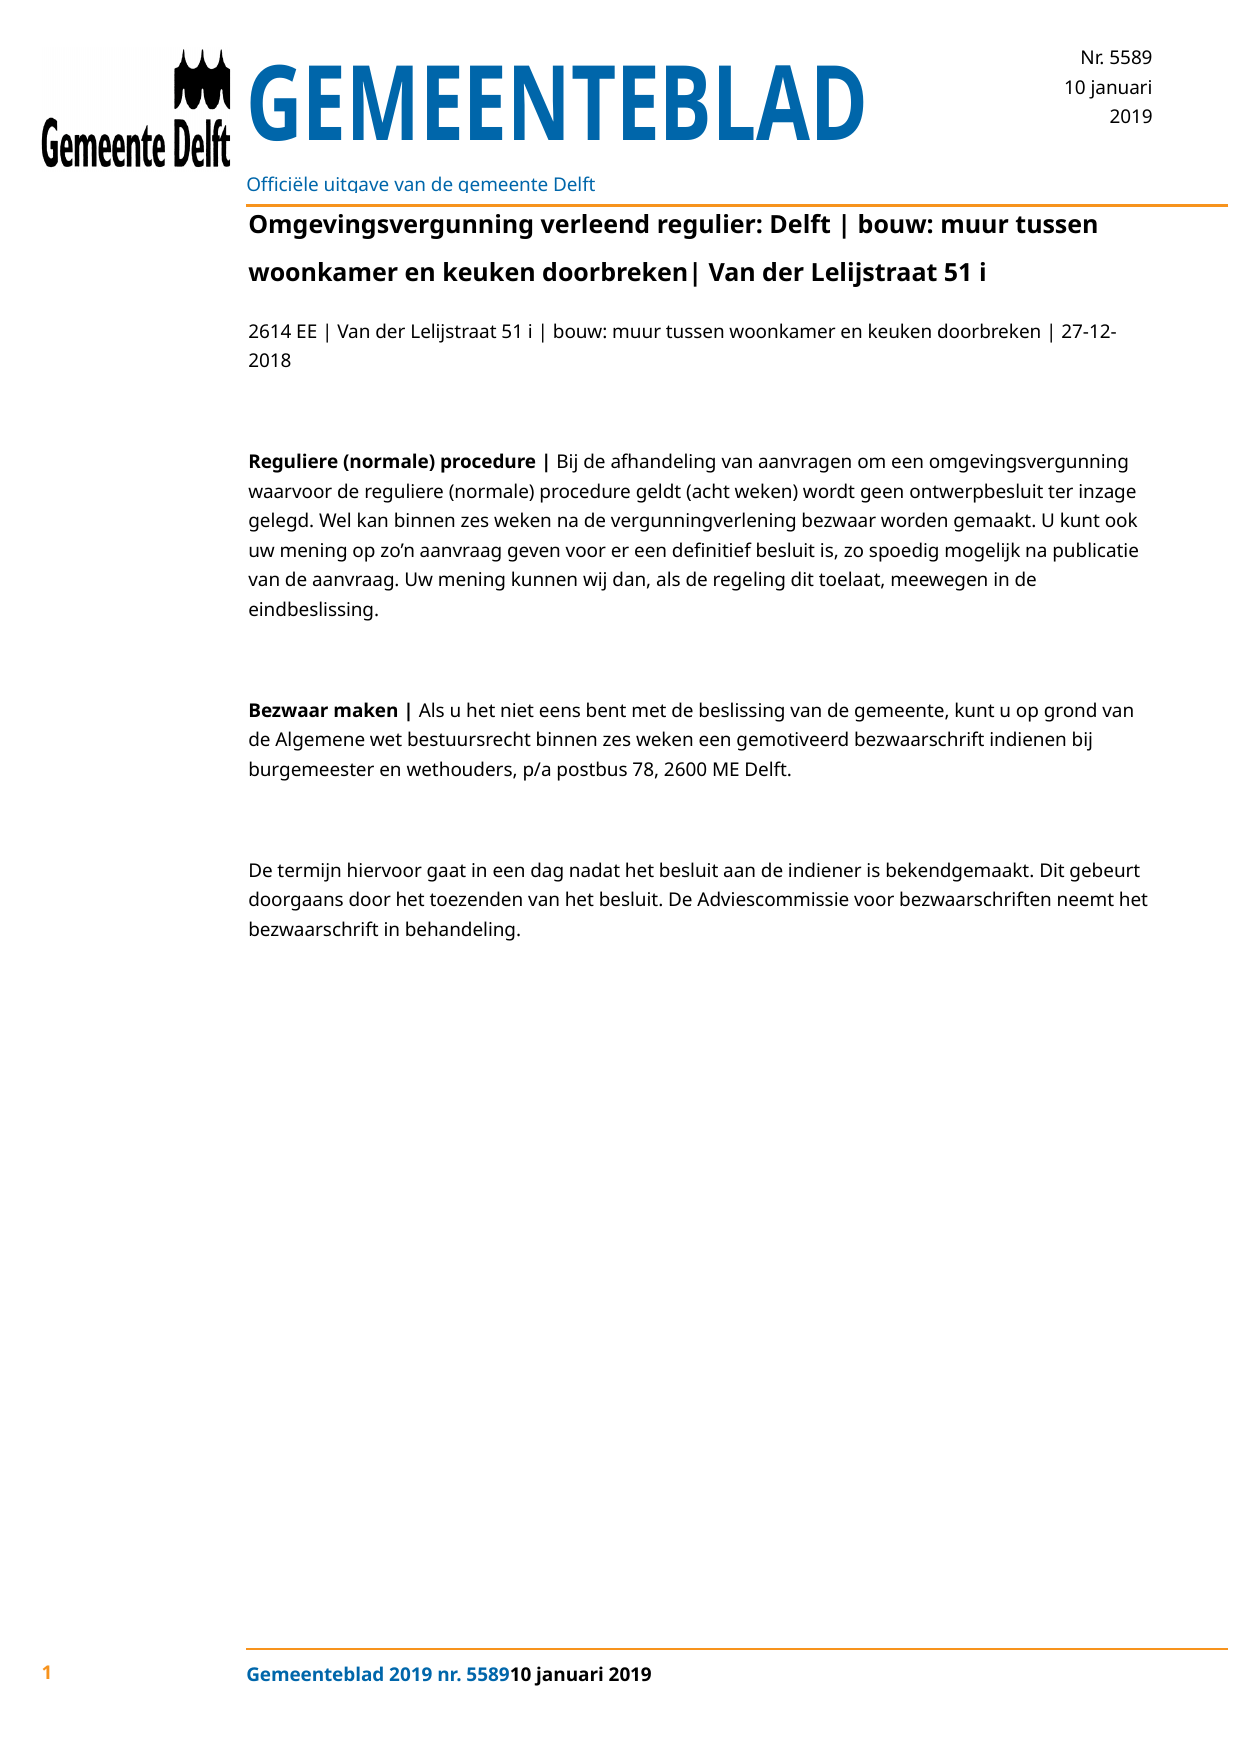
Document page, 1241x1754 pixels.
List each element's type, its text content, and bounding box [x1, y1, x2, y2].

picture [41, 47, 231, 172]
text 2614 EE | Van der Lelijstraat 51 i | bouw: muur tussen woonkamer en keuken doorbreken | 27-12-2018 [248, 318, 1152, 373]
text Bezwaar maken | Als u het niet eens bent met de beslissing van de gemeente, kunt u op grond van de Algemene wet bestuursrecht binnen zes weken een gemotiveerd bezwaarschrift indienen bij burgemeester en wethouders, p/a postbus 78, 2600 ME Delft. [248, 697, 1152, 782]
text Reguliere (normale) procedure | Bij de afhandeling van aanvragen om een omgevingsvergunning waarvoor de reguliere (normale) procedure geldt (acht weken) wordt geen ontwerpbesluit ter inzage gelegd. Wel kan binnen zes weken na de vergunningverlening bezwaar worden gemaakt. U kunt ook uw mening op zo’n aanvraag geven voor er een definitief besluit is, zo spoedig mogelijk na publicatie van de aanvraag. Uw mening kunnen wij dan, als de regeling dit toelaat, meewegen in de eindbeslissing. [248, 448, 1152, 622]
text De termijn hiervoor gaat in een dag nadat het besluit aan de indiener is bekendgemaakt. Dit gebeurt doorgaans door het toezenden van het besluit. De Adviescommissie voor bezwaarschriften neemt het bezwaarschrift in behandeling. [248, 857, 1152, 942]
text Omgevingsvergunning verleend regulier: Delft | bouw: muur tussen woonkamer en keuken doorbreken| Van der Lelijstraat 51 i [248, 207, 1152, 288]
